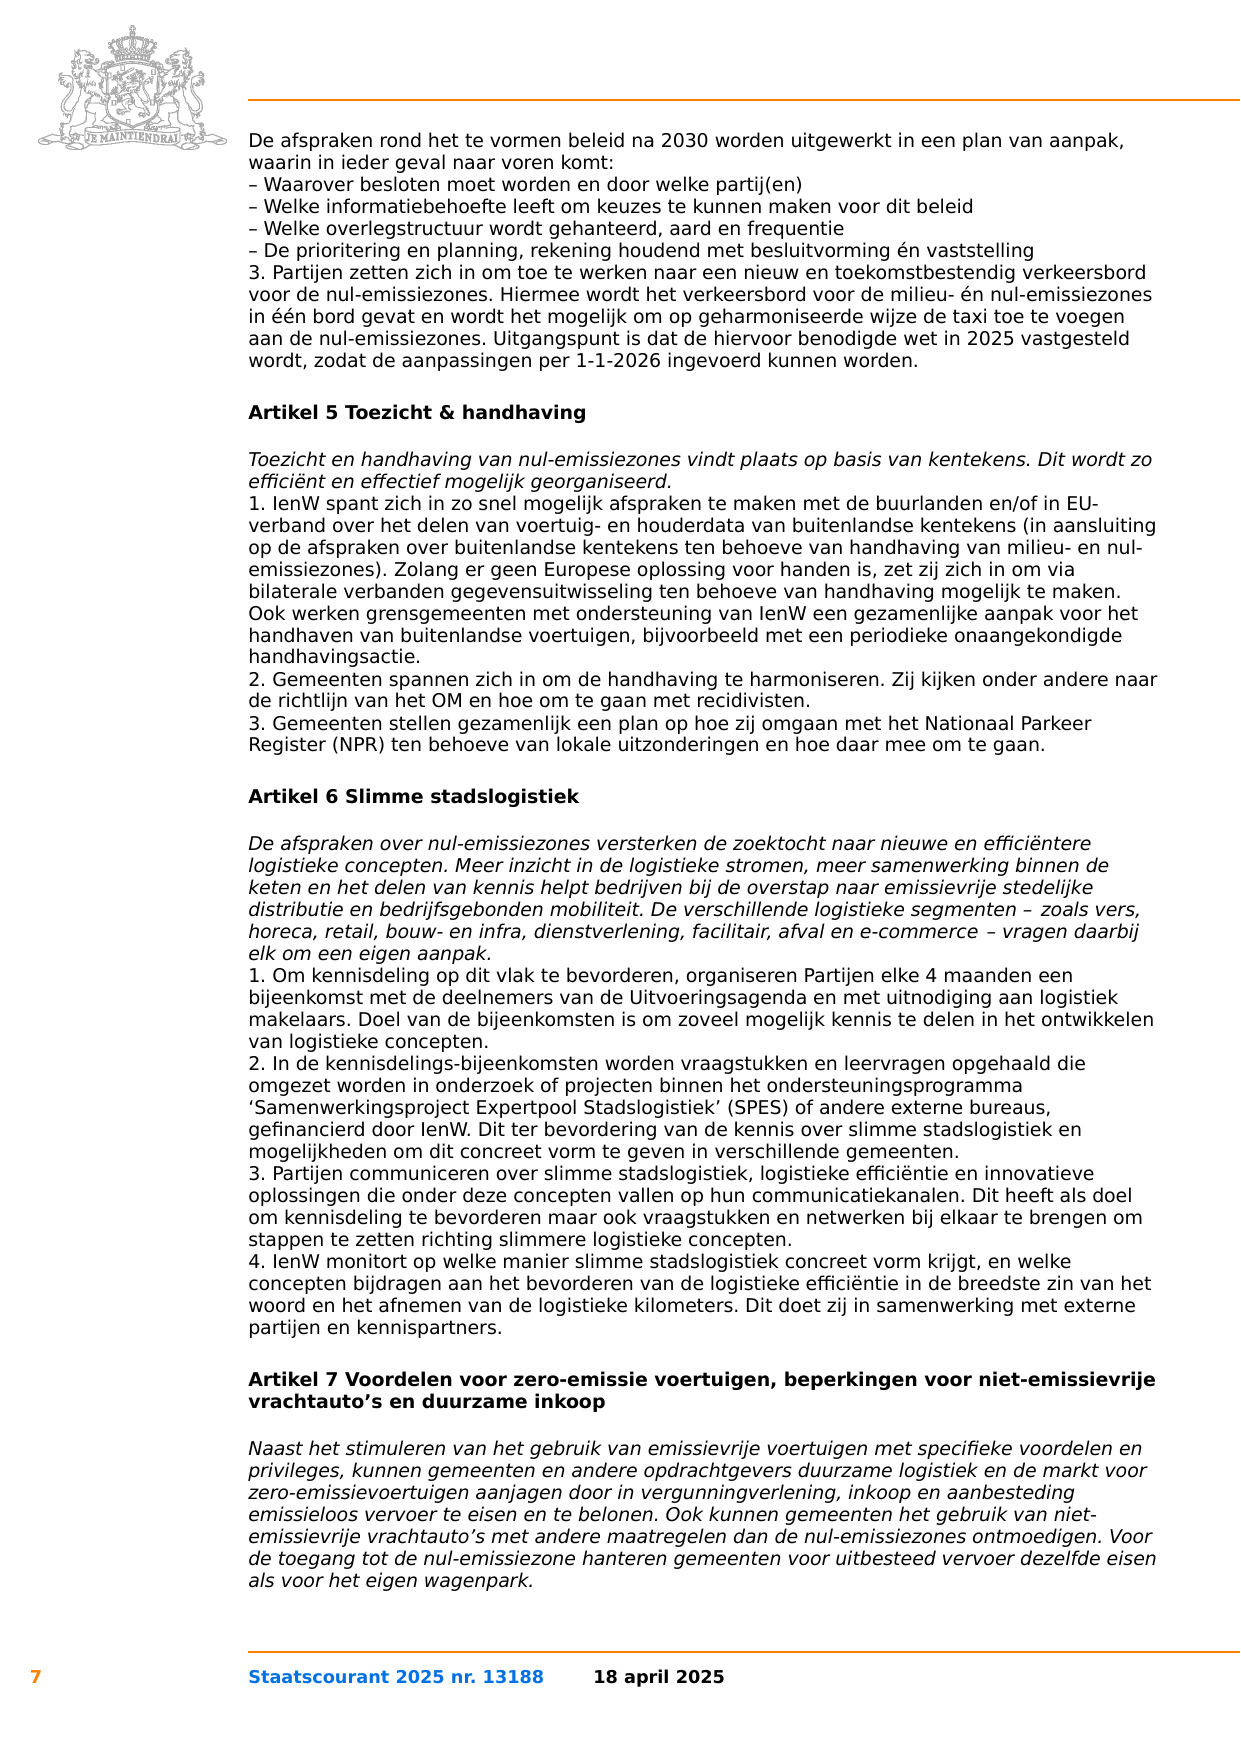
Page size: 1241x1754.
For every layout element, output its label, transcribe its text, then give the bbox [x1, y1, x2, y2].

text De afspraken over nul-emissiezones versterken de zoektocht naar nieuwe en efficiëntere logistieke concepten. Meer inzicht in de logistieke stromen, meer samenwerking binnen de keten en het delen van kennis helpt bedrijven bij de overstap naar emissievrije stedelijke distributie en bedrijfsgebonden mobiliteit. De verschillende logistieke segmenten – zoals vers, horeca, retail, bouw- en infra, dienstverlening, facilitair, afval en e-commerce – vragen daarbij elk om een eigen aanpak. [248, 833, 1163, 965]
text 1. Om kennisdeling op dit vlak te bevorderen, organiseren Partijen elke 4 maanden een bijeenkomst met de deelnemers van de Uitvoeringsagenda en met uitnodiging aan logistiek makelaars. Doel van de bijeenkomsten is om zoveel mogelijk kennis te delen in het ontwikkelen van logistieke concepten. [248, 965, 1163, 1053]
text – Welke informatiebehoefte leeft om keuzes te kunnen maken voor dit beleid [248, 196, 1163, 218]
text 4. IenW monitort op welke manier slimme stadslogistiek concreet vorm krijgt, en welke concepten bijdragen aan het bevorderen van de logistieke efficiëntie in de breedste zin van het woord en het afnemen van de logistieke kilometers. Dit doet zij in samenwerking met externe partijen en kennispartners. [248, 1251, 1163, 1339]
text – Waarover besloten moet worden en door welke partij(en) [248, 174, 1163, 196]
text 3. Partijen communiceren over slimme stadslogistiek, logistieke efficiëntie en innovatieve oplossingen die onder deze concepten vallen op hun communicatiekanalen. Dit heeft als doel om kennisdeling te bevorderen maar ook vraagstukken en netwerken bij elkaar te brengen om stappen te zetten richting slimmere logistieke concepten. [248, 1163, 1163, 1251]
picture [38, 25, 227, 150]
subtitle Artikel 6 Slimme stadslogistiek [248, 786, 1163, 808]
text 1. IenW spant zich in zo snel mogelijk afspraken te maken met de buurlanden en/of in EU-verband over het delen van voertuig- en houderdata van buitenlandse kentekens (in aansluiting op de afspraken over buitenlandse kentekens ten behoeve van handhaving van milieu- en nul-emissiezones). Zolang er geen Europese oplossing voor handen is, zet zij zich in om via bilaterale verbanden gegevensuitwisseling ten behoeve van handhaving mogelijk te maken. Ook werken grensgemeenten met ondersteuning van IenW een gezamenlijke aanpak voor het handhaven van buitenlandse voertuigen, bijvoorbeeld met een periodieke onaangekondigde handhavingsactie. [248, 493, 1163, 668]
text – Welke overlegstructuur wordt gehanteerd, aard en frequentie [248, 218, 1163, 240]
text Toezicht en handhaving van nul-emissiezones vindt plaats op basis van kentekens. Dit wordt zo efficiënt en effectief mogelijk georganiseerd. [248, 449, 1163, 493]
text 2. Gemeenten spannen zich in om de handhaving te harmoniseren. Zij kijken onder andere naar de richtlijn van het OM en hoe om te gaan met recidivisten. [248, 668, 1163, 712]
text 3. Partijen zetten zich in om toe te werken naar een nieuw en toekomstbestendig verkeersbord voor de nul-emissiezones. Hiermee wordt het verkeersbord voor de milieu- én nul-emissiezones in één bord gevat en wordt het mogelijk om op geharmoniseerde wijze de taxi toe te voegen aan de nul-emissiezones. Uitgangspunt is dat de hiervoor benodigde wet in 2025 vastgesteld wordt, zodat de aanpassingen per 1-1-2026 ingevoerd kunnen worden. [248, 262, 1163, 372]
subtitle Artikel 5 Toezicht & handhaving [248, 402, 1163, 424]
text 2. In de kennisdelings-bijeenkomsten worden vraagstukken en leervragen opgehaald die omgezet worden in onderzoek of projecten binnen het ondersteuningsprogramma ‘Samenwerkingsproject Expertpool Stadslogistiek’ (SPES) of andere externe bureaus, gefinancierd door IenW. Dit ter bevordering van de kennis over slimme stadslogistiek en mogelijkheden om dit concreet vorm te geven in verschillende gemeenten. [248, 1053, 1163, 1163]
text – De prioritering en planning, rekening houdend met besluitvorming én vaststelling [248, 240, 1163, 262]
text De afspraken rond het te vormen beleid na 2030 worden uitgewerkt in een plan van aanpak, waarin in ieder geval naar voren komt: [248, 130, 1163, 174]
subtitle Artikel 7 Voordelen voor zero-emissie voertuigen, beperkingen voor niet-emissievrije vrachtauto’s en duurzame inkoop [248, 1369, 1163, 1413]
text 3. Gemeenten stellen gezamenlijk een plan op hoe zij omgaan met het Nationaal Parkeer Register (NPR) ten behoeve van lokale uitzonderingen en hoe daar mee om te gaan. [248, 712, 1163, 756]
text Naast het stimuleren van het gebruik van emissievrije voertuigen met specifieke voordelen en privileges, kunnen gemeenten en andere opdrachtgevers duurzame logistiek en de markt voor zero-emissievoertuigen aanjagen door in vergunningverlening, inkoop en aanbesteding emissieloos vervoer te eisen en te belonen. Ook kunnen gemeenten het gebruik van niet-emissievrije vrachtauto’s met andere maatregelen dan de nul-emissiezones ontmoedigen. Voor de toegang tot de nul-emissiezone hanteren gemeenten voor uitbesteed vervoer dezelfde eisen als voor het eigen wagenpark. [248, 1438, 1163, 1592]
